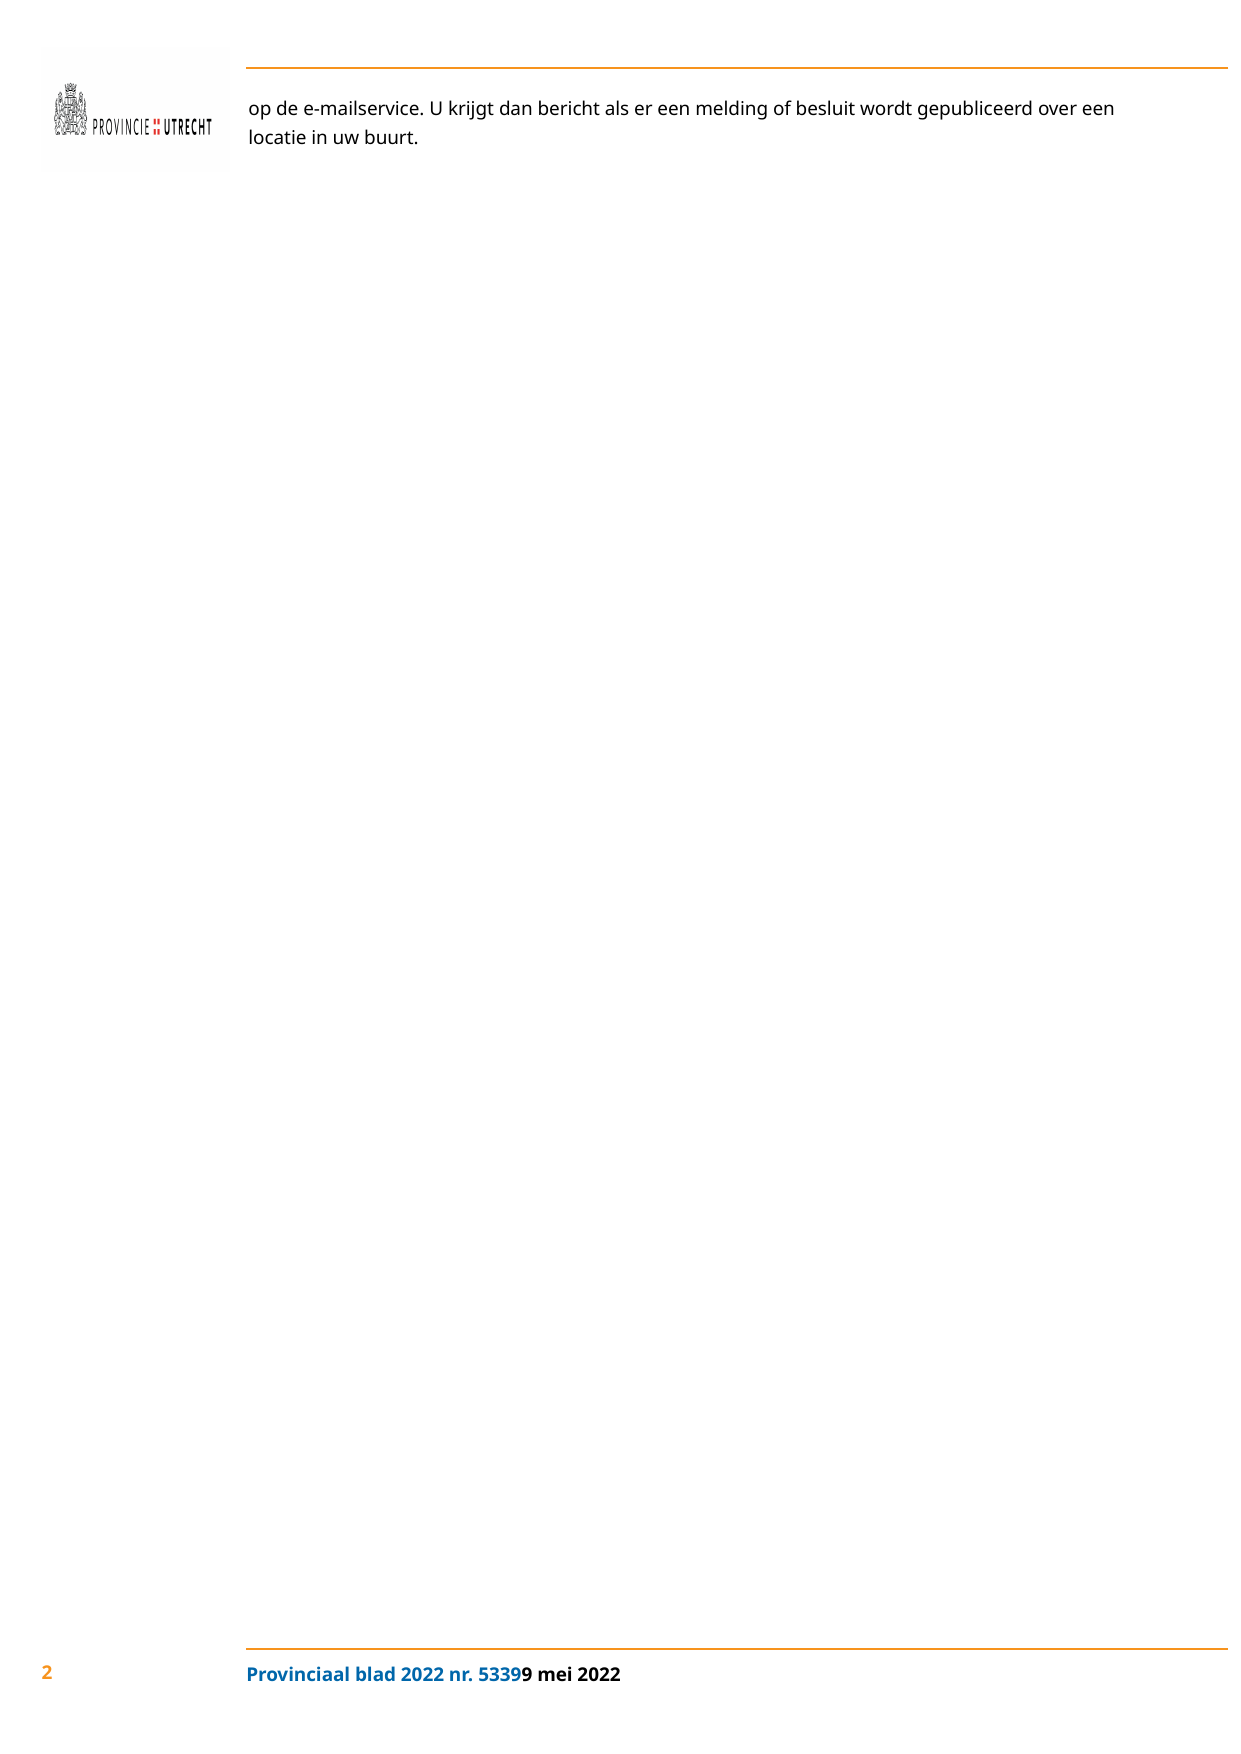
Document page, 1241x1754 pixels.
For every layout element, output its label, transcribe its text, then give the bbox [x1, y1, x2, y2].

picture [41, 47, 231, 172]
text op de e-mailservice. U krijgt dan bericht als er een melding of besluit wordt gepubliceerd over een locatie in uw buurt. [248, 95, 1152, 150]
